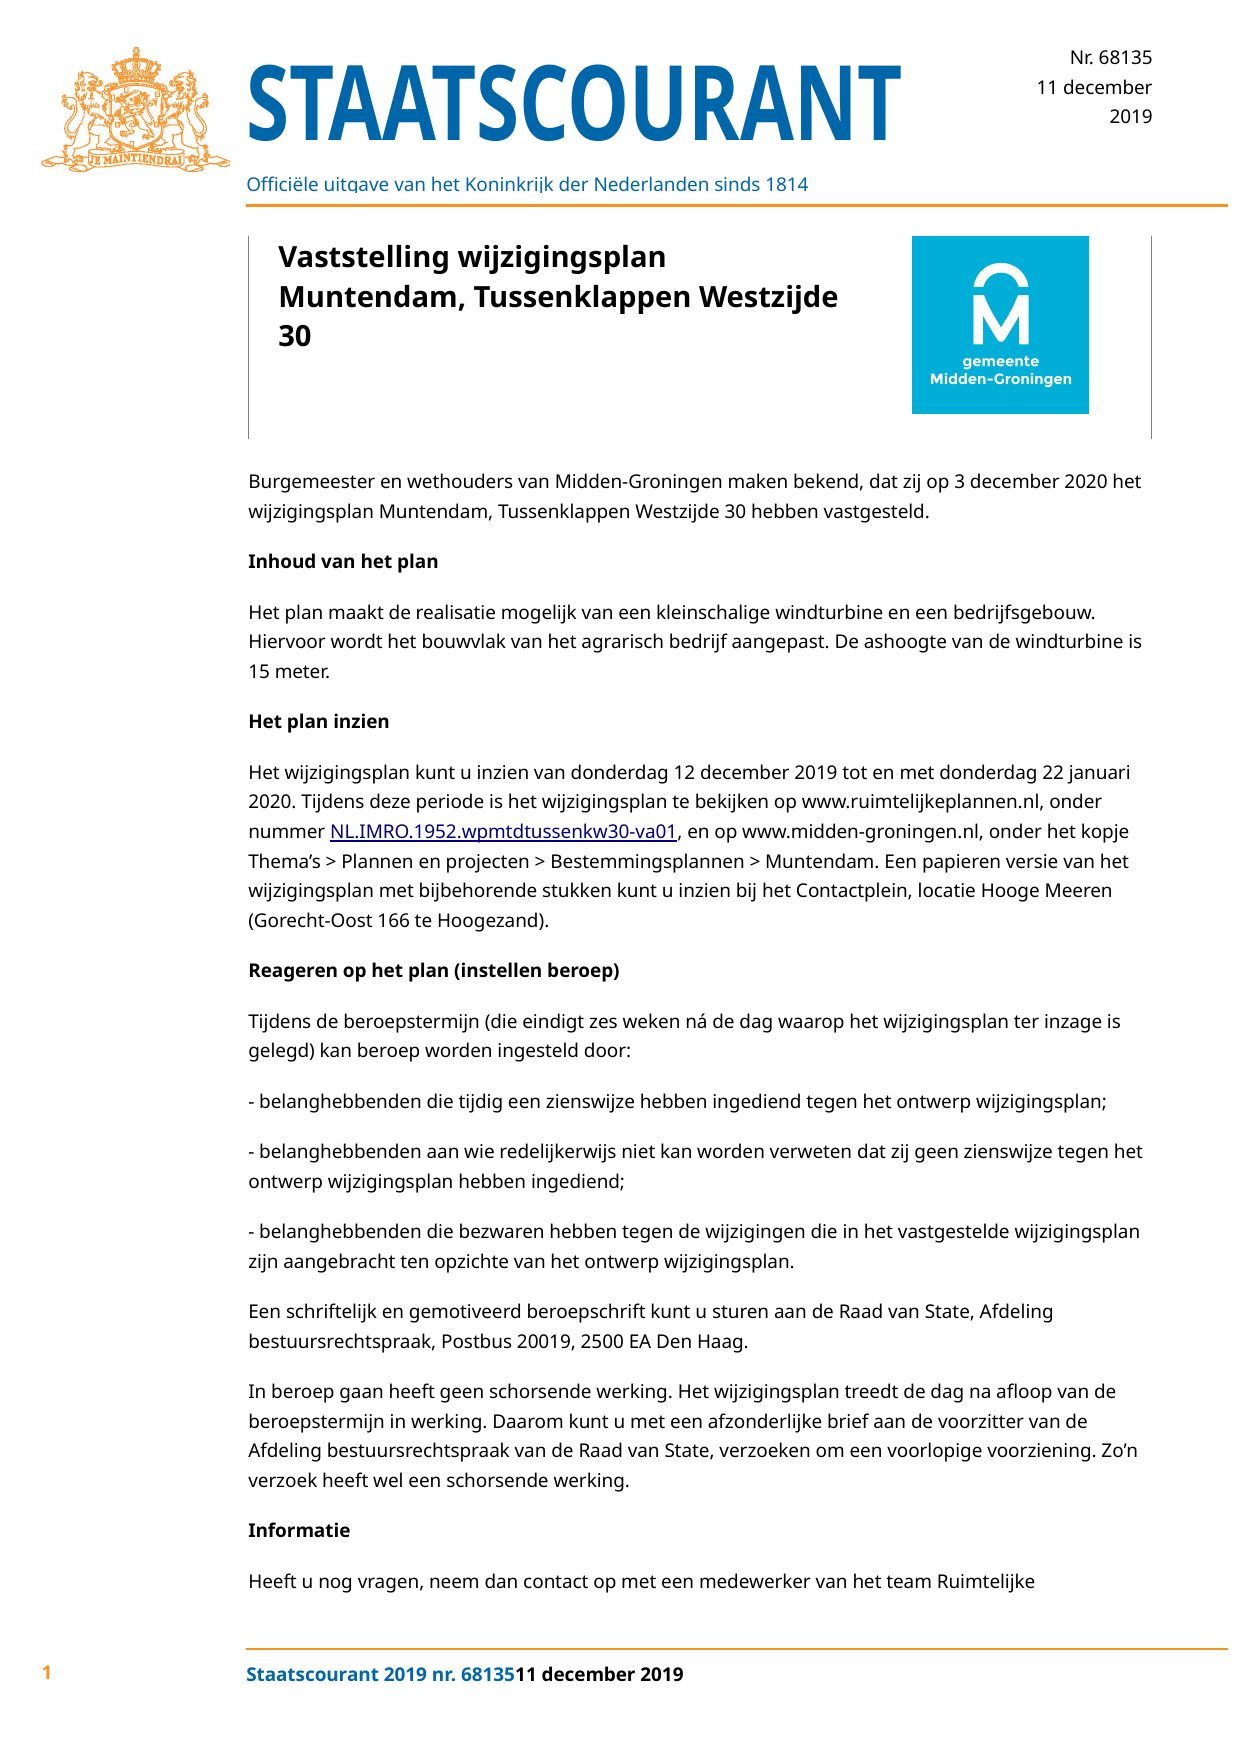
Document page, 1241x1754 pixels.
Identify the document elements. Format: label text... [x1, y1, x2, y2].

picture [975, 264, 1027, 286]
text - belanghebbenden aan wie redelijkerwijs niet kan worden verweten dat zij geen zienswijze tegen het ontwerp wijzigingsplan hebben ingediend; [248, 1138, 1152, 1193]
text Informatie [248, 1517, 1152, 1543]
text Het wijzigingsplan kunt u inzien van donderdag 12 december 2019 tot en met donderdag 22 januari 2020. Tijdens deze periode is het wijzigingsplan te bekijken op www.ruimtelijkeplannen.nl, onder nummer NL.IMRO.1952.wpmtdtussenkw30-va01, en op www.midden-groningen.nl, onder het kopje Thema’s > Plannen en projecten > Bestemmingsplannen > Muntendam. Een papieren versie van het wijzigingsplan met bijbehorende stukken kunt u inzien bij het Contactplein, locatie Hooge Meeren (Gorecht-Oost 166 te Hoogezand). [248, 759, 1152, 933]
text - belanghebbenden die tijdig een zienswijze hebben ingediend tegen het ontwerp wijzigingsplan; [248, 1088, 1152, 1113]
text - belanghebbenden die bezwaren hebben tegen de wijzigingen die in het vastgestelde wijzigingsplan zijn aangebracht ten opzichte van het ontwerp wijzigingsplan. [248, 1218, 1152, 1273]
picture [932, 374, 942, 383]
text Inhoud van het plan [248, 549, 1152, 574]
picture [983, 359, 989, 366]
picture [964, 359, 971, 368]
picture [41, 47, 231, 172]
table_header [1090, 236, 1151, 413]
text Het plan inzien [248, 709, 1152, 734]
text In beroep gaan heeft geen schorsende werking. Het wijzigingsplan treedt de dag na afloop van de beroepstermijn in werking. Daarom kunt u met een afzonderlijke brief aan de voorzitter van de Afdeling bestuursrechtspraak van de Raad van State, verzoeken om een voorlopige voorziening. Zo’n verzoek heeft wel een schorsende werking. [248, 1378, 1152, 1493]
table_header Vaststelling wijzigingsplan Muntendam, Tussenklappen Westzijde 30 [249, 236, 850, 439]
text Reageren op het plan (instellen beroep) [248, 957, 1152, 983]
table_header [850, 414, 1151, 439]
text Burgemeester en wethouders van Midden-Groningen maken bekend, dat zij op 3 december 2020 het wijzigingsplan Muntendam, Tussenklappen Westzijde 30 hebben vastgesteld. [248, 469, 1152, 524]
text Het plan maakt de realisatie mogelijk van een kleinschalige windturbine en een bedrijfsgebouw. Hiervoor wordt het bouwvlak van het agrarisch bedrijf aangepast. De ashoogte van de windturbine is 15 meter. [248, 599, 1152, 684]
text Tijdens de beroepstermijn (die eindigt zes weken ná de dag waarop het wijzigingsplan ter inzage is gelegd) kan beroep worden ingesteld door: [248, 1008, 1152, 1063]
text Een schriftelijk en gemotiveerd beroepschrift kunt u sturen aan de Raad van State, Afdeling bestuursrechtspraak, Postbus 20019, 2500 EA Den Haag. [248, 1298, 1152, 1353]
picture [974, 296, 1028, 344]
text Heeft u nog vragen, neem dan contact op met een medewerker van het team Ruimtelijke [248, 1568, 1152, 1593]
table_header [850, 236, 912, 413]
picture [1046, 377, 1052, 385]
